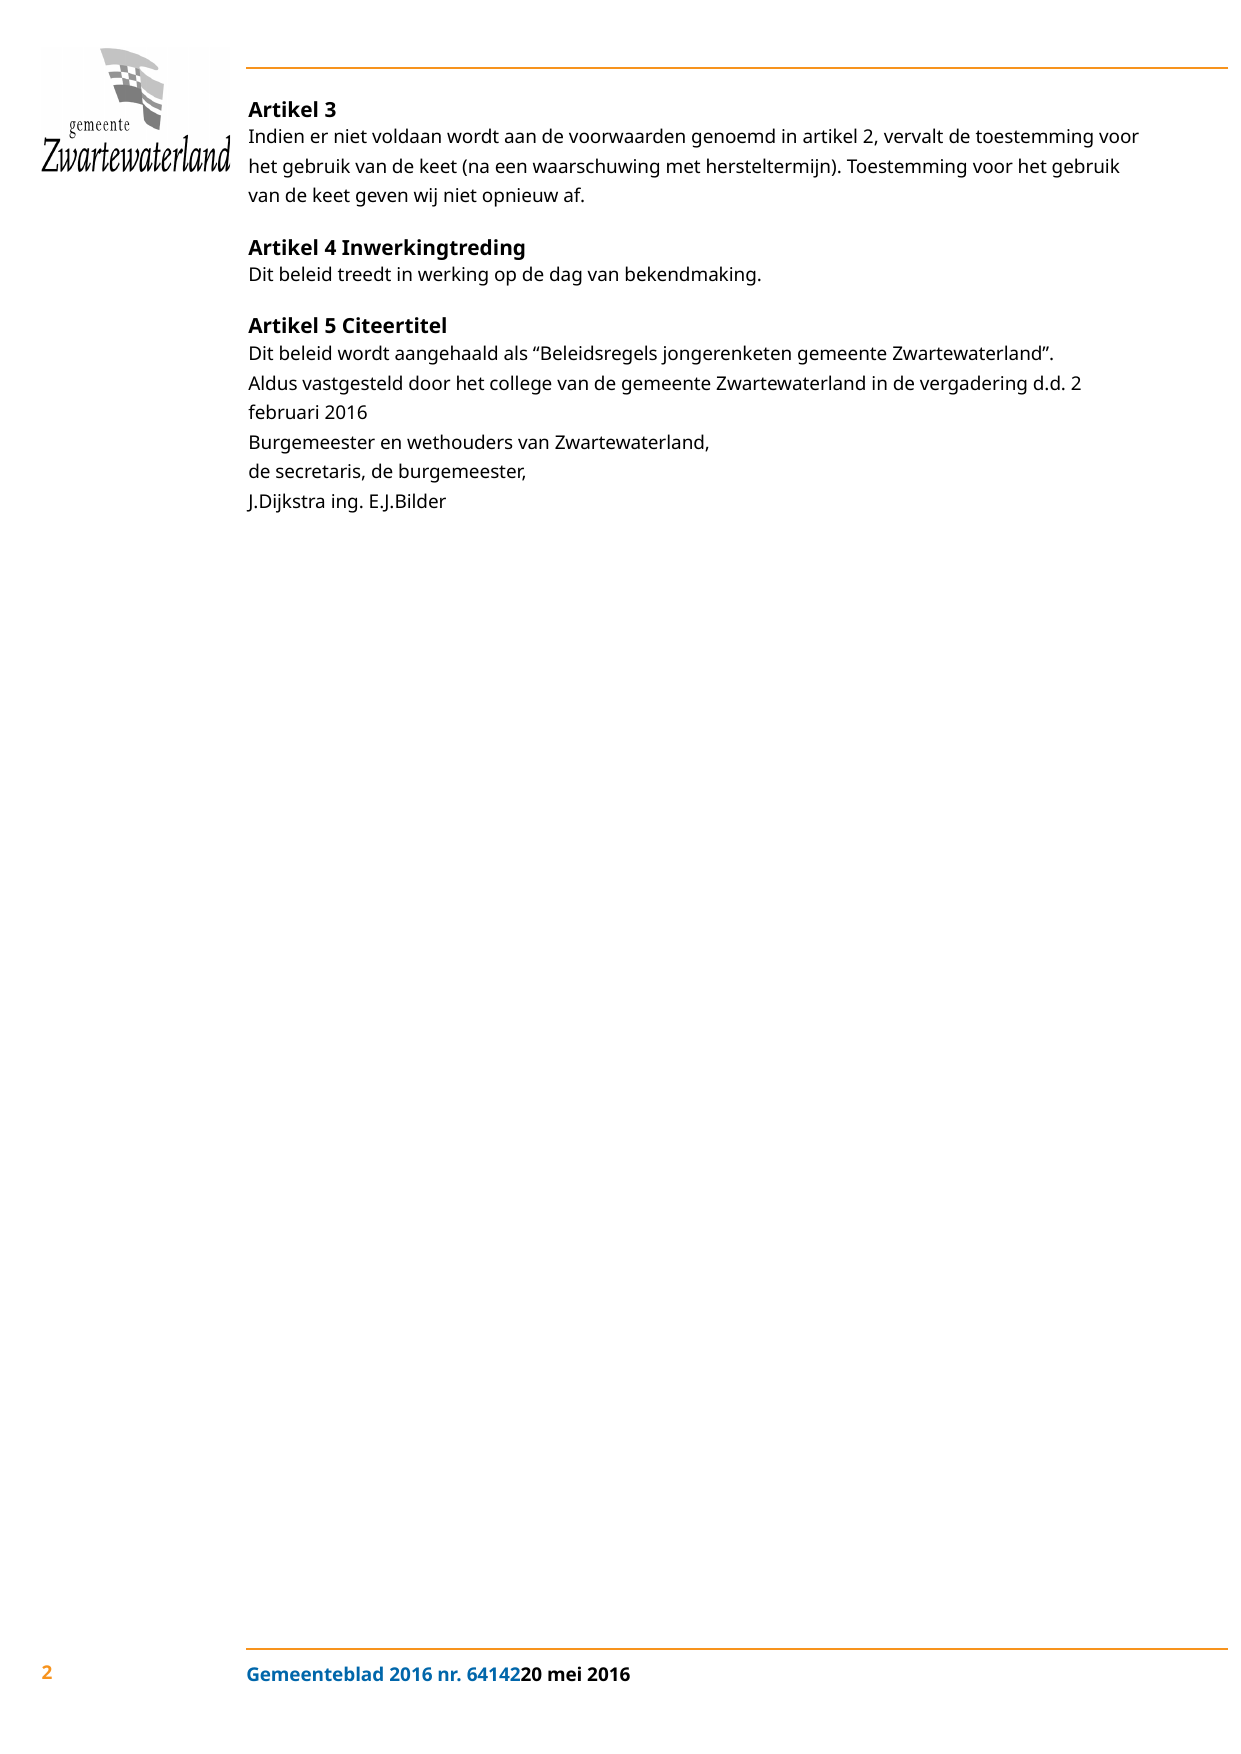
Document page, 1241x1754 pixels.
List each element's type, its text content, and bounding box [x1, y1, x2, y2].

text Dit beleid treedt in werking op de dag van bekendmaking. [248, 261, 1152, 287]
picture [41, 47, 231, 172]
text Indien er niet voldaan wordt aan de voorwaarden genoemd in artikel 2, vervalt de toestemming voor het gebruik van de keet (na een waarschuwing met hersteltermijn). Toestemming voor het gebruik van de keet geven wij niet opnieuw af. [248, 123, 1152, 208]
text Dit beleid wordt aangehaald als “Beleidsregels jongerenketen gemeente Zwartewaterland”. [248, 340, 1152, 366]
text Artikel 3 [248, 95, 1152, 123]
text J.Dijkstra ing. E.J.Bilder [248, 488, 1152, 514]
text Burgemeester en wethouders van Zwartewaterland, [248, 429, 1152, 454]
text Aldus vastgesteld door het college van de gemeente Zwartewaterland in de vergadering d.d. 2 februari 2016 [248, 370, 1152, 425]
text Artikel 4 Inwerkingtreding [248, 233, 1152, 261]
text de secretaris, de burgemeester, [248, 458, 1152, 484]
text Artikel 5 Citeertitel [248, 312, 1152, 340]
